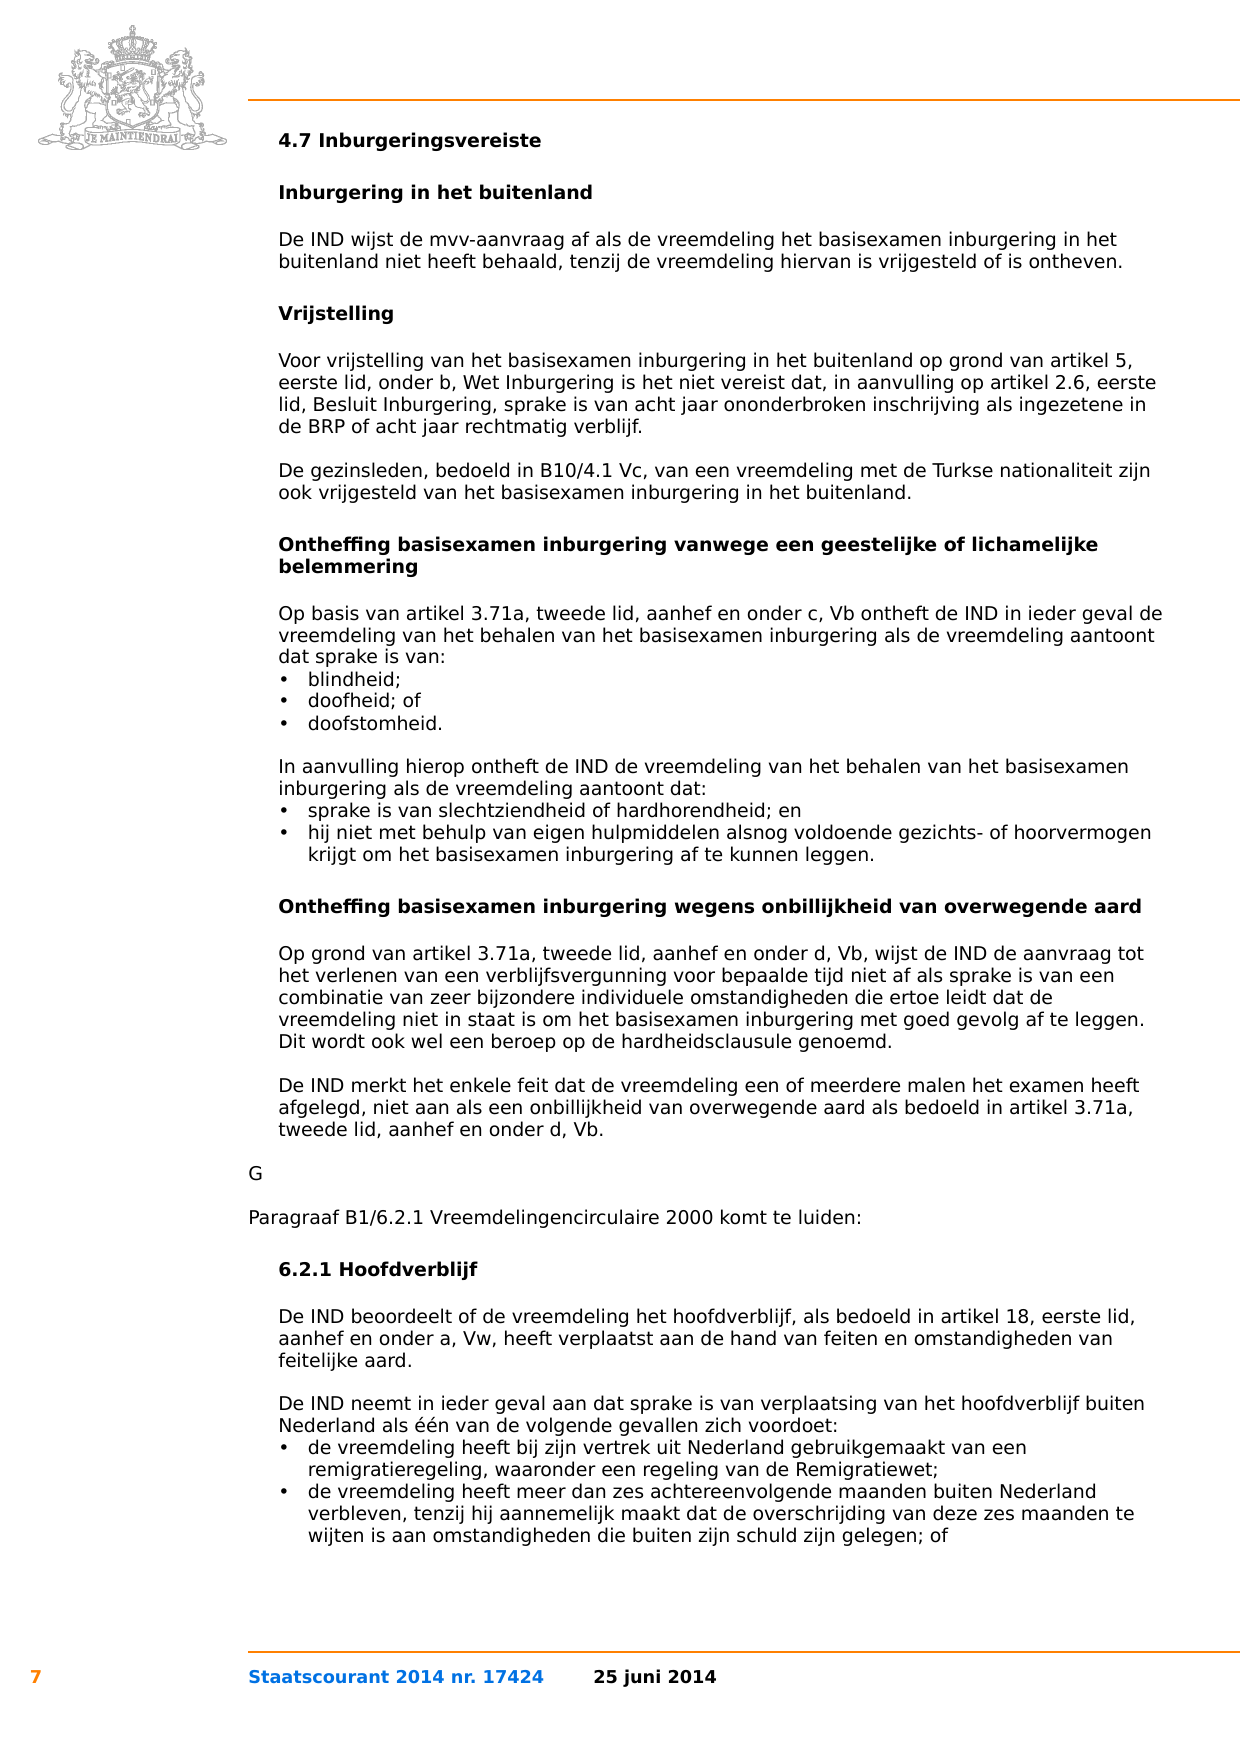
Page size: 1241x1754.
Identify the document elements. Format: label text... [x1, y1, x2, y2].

text Voor vrijstelling van het basisexamen inburgering in het buitenland op grond van artikel 5, eerste lid, onder b, Wet Inburgering is het niet vereist dat, in aanvulling op artikel 2.6, eerste lid, Besluit Inburgering, sprake is van acht jaar ononderbroken inschrijving als ingezetene in de BRP of acht jaar rechtmatig verblijf. [278, 350, 1163, 438]
text De IND merkt het enkele feit dat de vreemdeling een of meerdere malen het examen heeft afgelegd, niet aan als een onbillijkheid van overwegende aard als bedoeld in artikel 3.71a, tweede lid, aanhef en onder d, Vb. [278, 1075, 1163, 1141]
text Paragraaf B1/6.2.1 Vreemdelingencirculaire 2000 komt te luiden: [248, 1207, 1163, 1228]
subtitle Vrijstelling [278, 303, 1163, 325]
subtitle 6.2.1 Hoofdverblijf [278, 1258, 1163, 1281]
text • de vreemdeling heeft meer dan zes achtereenvolgende maanden buiten Nederland verbleven, tenzij hij aannemelijk maakt dat de overschrijding van deze zes maanden te wijten is aan omstandigheden die buiten zijn schuld zijn gelegen; of [278, 1481, 1163, 1547]
subtitle Inburgering in het buitenland [278, 182, 1163, 204]
text • blindheid; [278, 668, 1163, 690]
text Op basis van artikel 3.71a, tweede lid, aanhef en onder c, Vb ontheft de IND in ieder geval de vreemdeling van het behalen van het basisexamen inburgering als de vreemdeling aantoont dat sprake is van: [278, 602, 1163, 668]
text Op grond van artikel 3.71a, tweede lid, aanhef en onder d, Vb, wijst de IND de aanvraag tot het verlenen van een verblijfsvergunning voor bepaalde tijd niet af als sprake is van een combinatie van zeer bijzondere individuele omstandigheden die ertoe leidt dat de vreemdeling niet in staat is om het basisexamen inburgering met goed gevolg af te leggen. Dit wordt ook wel een beroep op de hardheidsclausule genoemd. [278, 943, 1163, 1053]
text • doofheid; of [278, 690, 1163, 712]
subtitle Ontheffing basisexamen inburgering vanwege een geestelijke of lichamelijke belemmering [278, 533, 1163, 577]
text De IND beoordeelt of de vreemdeling het hoofdverblijf, als bedoeld in artikel 18, eerste lid, aanhef en onder a, Vw, heeft verplaatst aan de hand van feiten en omstandigheden van feitelijke aard. [278, 1306, 1163, 1371]
text • doofstomheid. [278, 712, 1163, 734]
text • hij niet met behulp van eigen hulpmiddelen alsnog voldoende gezichts- of hoorvermogen krijgt om het basisexamen inburgering af te kunnen leggen. [278, 822, 1163, 866]
text • de vreemdeling heeft bij zijn vertrek uit Nederland gebruikgemaakt van een remigratieregeling, waaronder een regeling van de Remigratiewet; [278, 1437, 1163, 1481]
text De IND neemt in ieder geval aan dat sprake is van verplaatsing van het hoofdverblijf buiten Nederland als één van de volgende gevallen zich voordoet: [278, 1393, 1163, 1437]
text G [248, 1163, 1163, 1185]
subtitle 4.7 Inburgeringsvereiste [278, 130, 1163, 152]
text De IND wijst de mvv-aanvraag af als de vreemdeling het basisexamen inburgering in het buitenland niet heeft behaald, tenzij de vreemdeling hiervan is vrijgesteld of is ontheven. [278, 229, 1163, 273]
text De gezinsleden, bedoeld in B10/4.1 Vc, van een vreemdeling met de Turkse nationaliteit zijn ook vrijgesteld van het basisexamen inburgering in het buitenland. [278, 459, 1163, 503]
subtitle Ontheffing basisexamen inburgering wegens onbillijkheid van overwegende aard [278, 896, 1163, 918]
text In aanvulling hierop ontheft de IND de vreemdeling van het behalen van het basisexamen inburgering als de vreemdeling aantoont dat: [278, 756, 1163, 800]
text • sprake is van slechtziendheid of hardhorendheid; en [278, 800, 1163, 822]
picture [38, 25, 227, 150]
